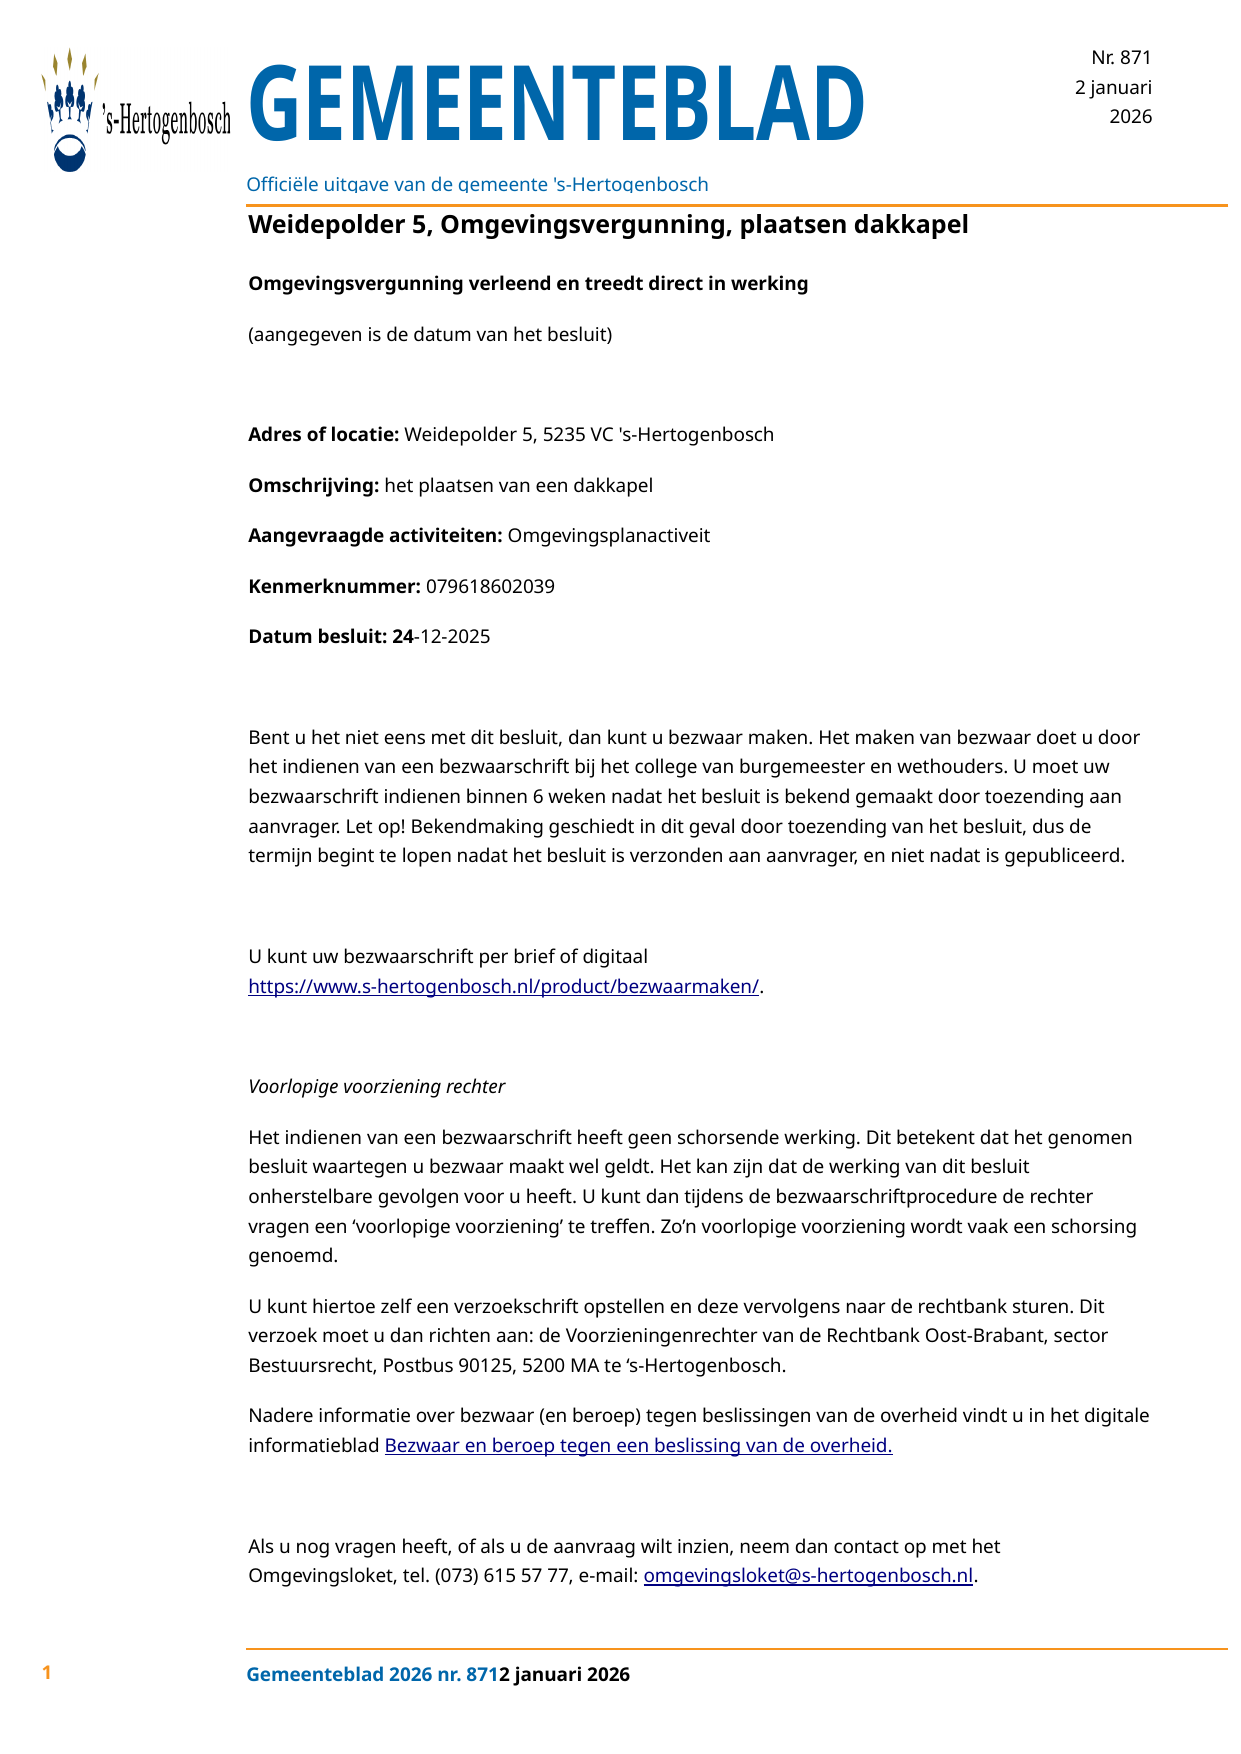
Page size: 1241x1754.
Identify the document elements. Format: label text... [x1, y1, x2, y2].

text U kunt hiertoe zelf een verzoekschrift opstellen en deze vervolgens naar de rechtbank sturen. Dit verzoek moet u dan richten aan: de Voorzieningenrechter van de Rechtbank Oost-Brabant, sector Bestuursrecht, Postbus 90125, 5200 MA te ‘s-Hertogenbosch. [248, 1293, 1152, 1378]
text Nadere informatie over bezwaar (en beroep) tegen beslissingen van de overheid vindt u in het digitale informatieblad Bezwaar en beroep tegen een beslissing van de overheid. [248, 1402, 1152, 1458]
text Kenmerknummer: 079618602039 [248, 573, 1152, 598]
text Het indienen van een bezwaarschrift heeft geen schorsende werking. Dit betekent dat het genomen besluit waartegen u bezwaar maakt wel geldt. Het kan zijn dat de werking van dit besluit onherstelbare gevolgen voor u heeft. U kunt dan tijdens de bezwaarschriftprocedure de rechter vragen een ‘voorlopige voorziening’ te treffen. Zo’n voorlopige voorziening wordt vaak een schorsing genoemd. [248, 1124, 1152, 1268]
text Adres of locatie: Weidepolder 5, 5235 VC 's-Hertogenbosch [248, 422, 1152, 447]
text Aangevraagde activiteiten: Omgevingsplanactiveit [248, 522, 1152, 548]
text U kunt uw bezwaarschrift per brief of digitaal https://www.s-hertogenbosch.nl/product/bezwaarmaken/. [248, 943, 1152, 998]
text Weidepolder 5, Omgevingsvergunning, plaatsen dakkapel [248, 207, 1152, 241]
text (aangegeven is de datum van het besluit) [248, 321, 1152, 346]
text Bent u het niet eens met dit besluit, dan kunt u bezwaar maken. Het maken van bezwaar doet u door het indienen van een bezwaarschrift bij het college van burgemeester en wethouders. U moet uw bezwaarschrift indienen binnen 6 weken nadat het besluit is bekend gemaakt door toezending aan aanvrager. Let op! Bekendmaking geschiedt in dit geval door toezending van het besluit, dus de termijn begint te lopen nadat het besluit is verzonden aan aanvrager, en niet nadat is gepubliceerd. [248, 724, 1152, 868]
text Omschrijving: het plaatsen van een dakkapel [248, 472, 1152, 498]
text Omgevingsvergunning verleend en treedt direct in werking [248, 270, 1152, 296]
text Als u nog vragen heeft, of als u de aanvraag wilt inzien, neem dan contact op met het Omgevingsloket, tel. (073) 615 57 77, e-mail: omgevingsloket@s-hertogenbosch.nl. [248, 1533, 1152, 1588]
picture [41, 47, 231, 172]
text Voorlopige voorziening rechter [248, 1074, 1152, 1099]
text Datum besluit: 24-12-2025 [248, 623, 1152, 649]
